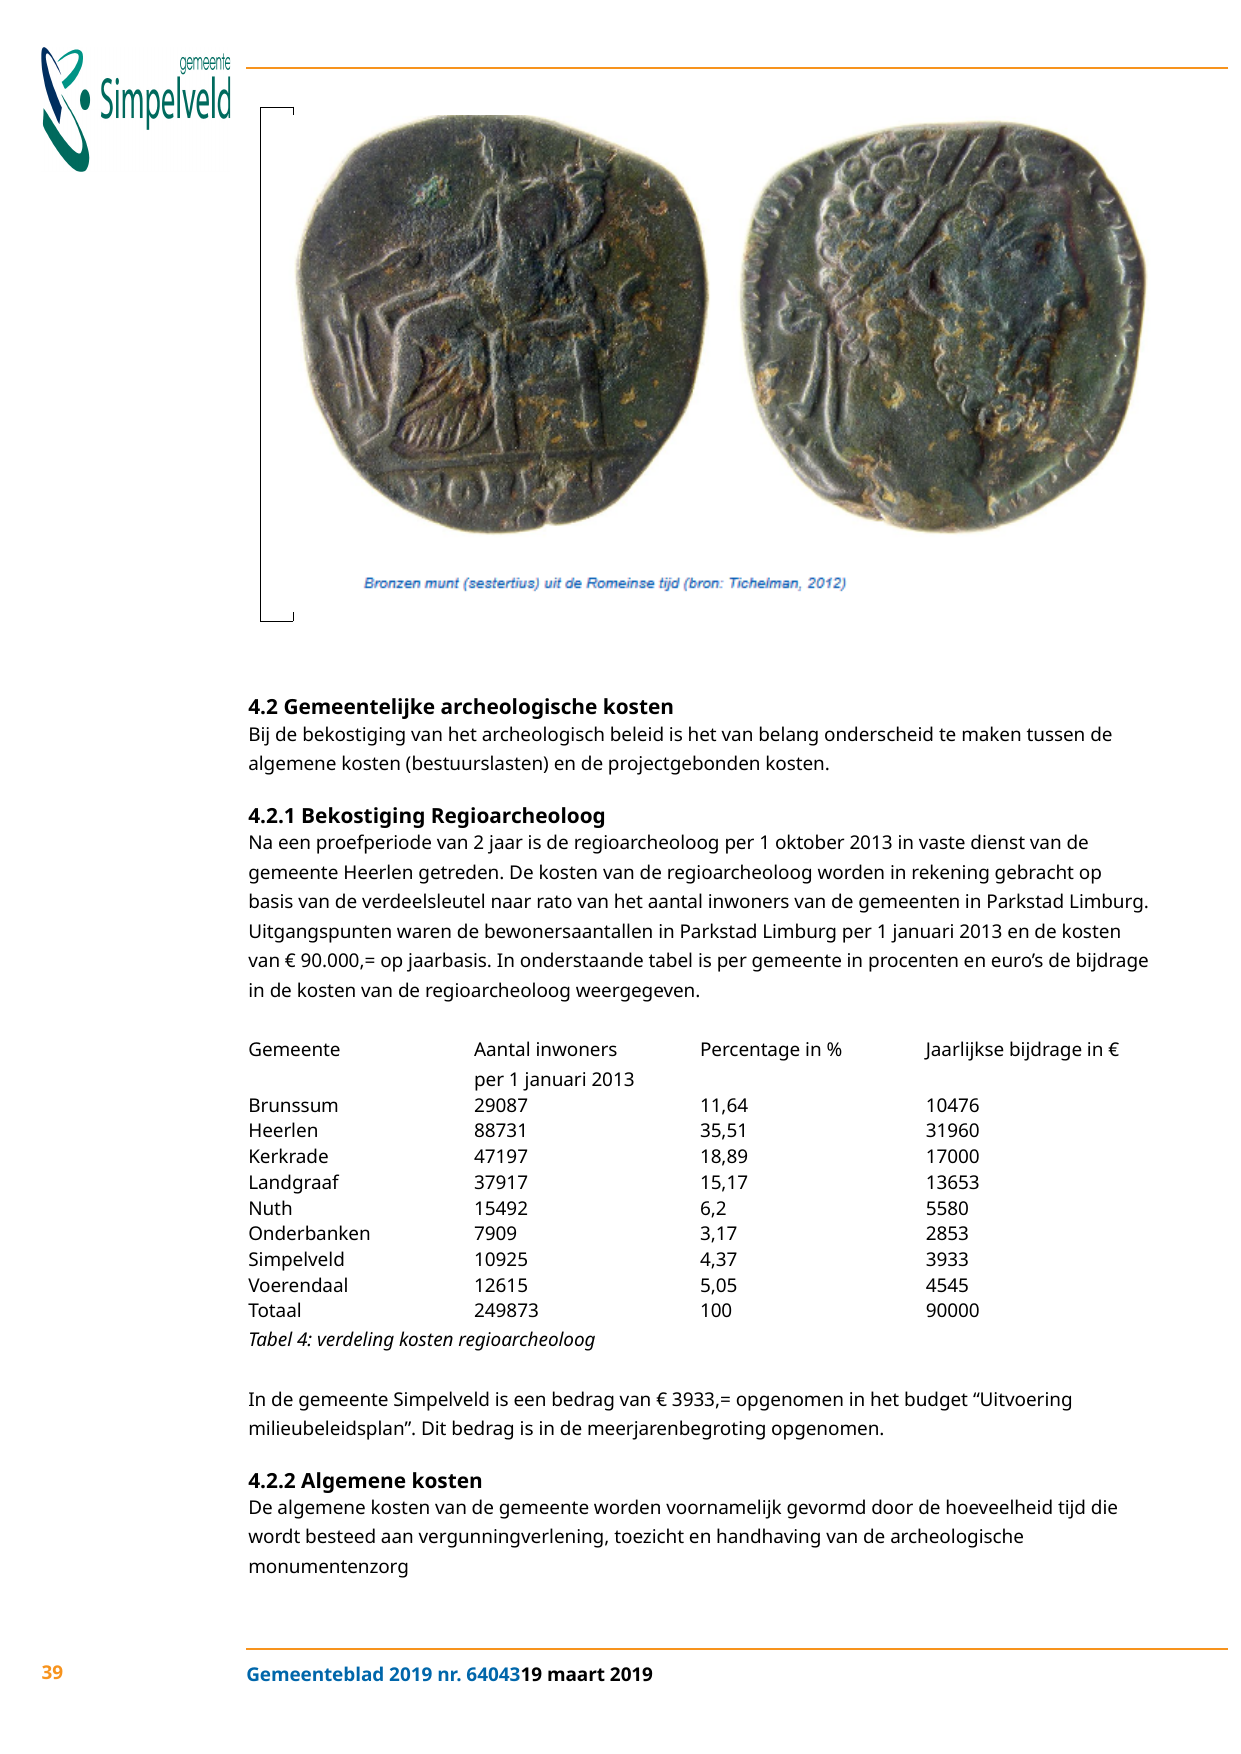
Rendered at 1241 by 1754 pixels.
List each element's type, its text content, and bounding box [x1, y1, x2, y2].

table_cell 249873 [474, 1298, 700, 1323]
table_cell 35,51 [700, 1118, 926, 1143]
table_header Percentage in % [700, 1036, 926, 1092]
table_cell 12615 [474, 1272, 700, 1298]
table_cell 3933 [926, 1246, 1152, 1272]
table_cell 100 [700, 1298, 926, 1323]
text De algemene kosten van de gemeente worden voornamelijk gevormd door de hoeveelheid tijd die wordt besteed aan vergunningverlening, toezicht en handhaving van de archeologische monumentenzorg [248, 1494, 1152, 1579]
table_cell 5,05 [700, 1272, 926, 1298]
table_cell Totaal [248, 1298, 474, 1323]
table_cell 29087 [474, 1092, 700, 1117]
table_cell Onderbanken [248, 1220, 474, 1246]
table_cell Voerendaal [248, 1272, 474, 1298]
table_cell 6,2 [700, 1195, 926, 1220]
table_cell 10476 [926, 1092, 1152, 1117]
table_cell Landgraaf [248, 1169, 474, 1195]
table_cell 11,64 [700, 1092, 926, 1117]
table_cell 5580 [926, 1195, 1152, 1220]
table_cell Simpelveld [248, 1246, 474, 1272]
table_cell 10925 [474, 1246, 700, 1272]
table_cell 15,17 [700, 1169, 926, 1195]
text In de gemeente Simpelveld is een bedrag van € 3933,= opgenomen in het budget “Uitvoering milieubeleidsplan”. Dit bedrag is in de meerjarenbegroting opgenomen. [248, 1386, 1152, 1441]
text 4.2.1 Bekostiging Regioarcheoloog [248, 801, 1152, 829]
table_cell 31960 [926, 1118, 1152, 1143]
table_header Jaarlijkse bijdrage in € [926, 1036, 1152, 1092]
table_cell 4,37 [700, 1246, 926, 1272]
table_header Aantal inwoners per 1 januari 2013 [474, 1036, 700, 1092]
table_cell Nuth [248, 1195, 474, 1220]
picture [41, 47, 231, 172]
text Tabel 4: verdeling kosten regioarcheoloog [248, 1327, 1152, 1352]
text Bij de bekostiging van het archeologisch beleid is het van belang onderscheid te maken tussen de algemene kosten (bestuurslasten) en de projectgebonden kosten. [248, 721, 1152, 776]
table_cell Brunssum [248, 1092, 474, 1117]
table_cell 3,17 [700, 1220, 926, 1246]
text 4.2.2 Algemene kosten [248, 1466, 1152, 1494]
text Na een proefperiode van 2 jaar is de regioarcheoloog per 1 oktober 2013 in vaste dienst van de gemeente Heerlen getreden. De kosten van de regioarcheoloog worden in rekening gebracht op basis van de verdeelsleutel naar rato van het aantal inwoners van de gemeenten in Parkstad Limburg. Uitgangspunten waren de bewonersaantallen in Parkstad Limburg per 1 januari 2013 en de kosten van € 90.000,= op jaarbasis. In onderstaande tabel is per gemeente in procenten en euro’s de bijdrage in de kosten van de regioarcheoloog weergegeven. [248, 829, 1152, 1003]
table_cell 15492 [474, 1195, 700, 1220]
table_cell Kerkrade [248, 1143, 474, 1169]
table_cell 47197 [474, 1143, 700, 1169]
table_cell 90000 [926, 1298, 1152, 1323]
table_cell 37917 [474, 1169, 700, 1195]
table_cell 18,89 [700, 1143, 926, 1169]
table_cell 2853 [926, 1220, 1152, 1246]
text 4.2 Gemeentelijke archeologische kosten [248, 692, 1152, 721]
picture [268, 115, 1155, 612]
table_cell 7909 [474, 1220, 700, 1246]
table_cell 88731 [474, 1118, 700, 1143]
table_cell 13653 [926, 1169, 1152, 1195]
table_cell Heerlen [248, 1118, 474, 1143]
table_cell 4545 [926, 1272, 1152, 1298]
table_cell 17000 [926, 1143, 1152, 1169]
table_header Gemeente [248, 1036, 474, 1092]
